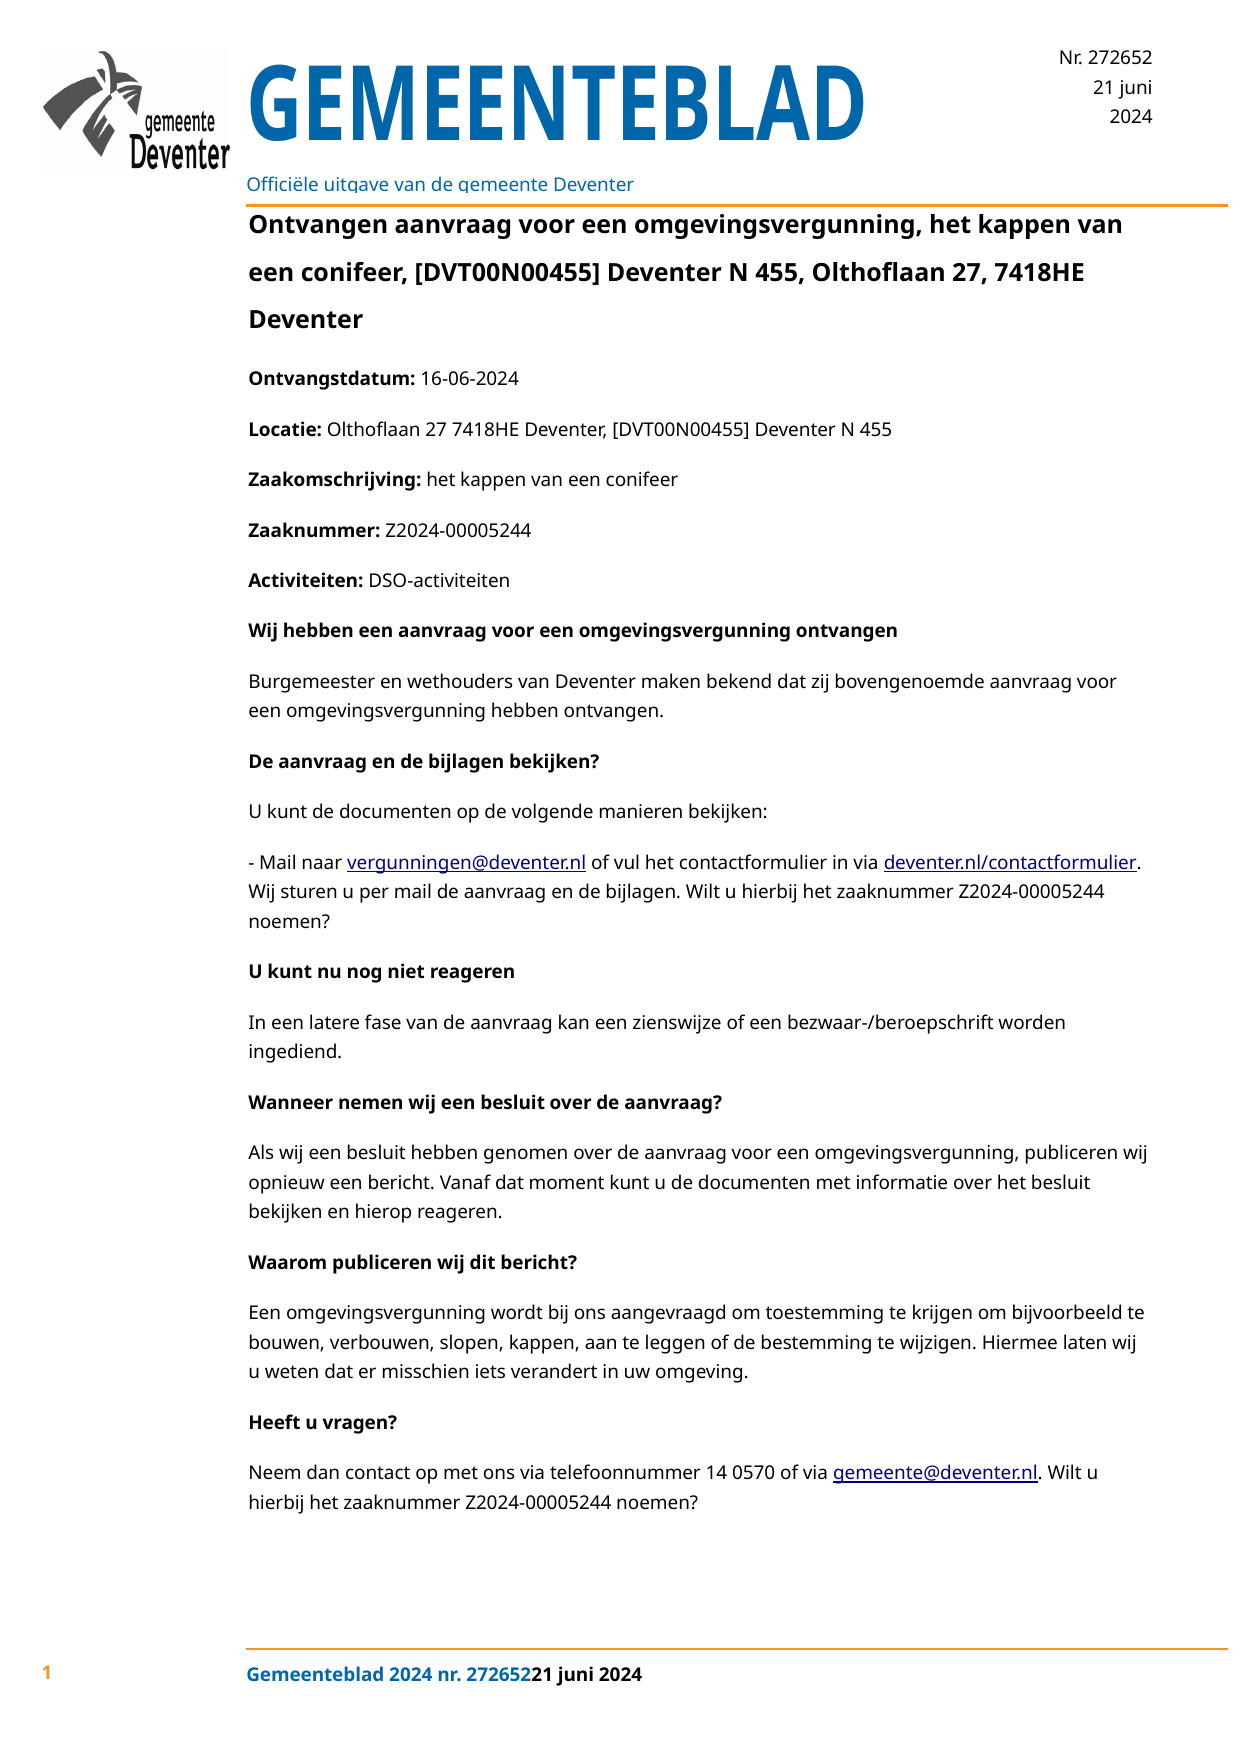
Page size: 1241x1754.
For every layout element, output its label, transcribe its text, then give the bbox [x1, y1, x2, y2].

text Wanneer nemen wij een besluit over de aanvraag? [248, 1089, 1152, 1114]
text Heeft u vragen? [248, 1409, 1152, 1434]
text Ontvangen aanvraag voor een omgevingsvergunning, het kappen van een conifeer, [DVT00N00455] Deventer N 455, Olthoflaan 27, 7418HE Deventer [248, 207, 1152, 336]
text Neem dan contact op met ons via telefoonnummer 14 0570 of via gemeente@deventer.nl. Wilt u hierbij het zaaknummer Z2024-00005244 noemen? [248, 1459, 1152, 1514]
text U kunt nu nog niet reageren [248, 958, 1152, 984]
text Burgemeester en wethouders van Deventer maken bekend dat zij bovengenoemde aanvraag voor een omgevingsvergunning hebben ontvangen. [248, 668, 1152, 723]
text Ontvangstdatum: 16-06-2024 [248, 366, 1152, 391]
text U kunt de documenten op de volgende manieren bekijken: [248, 798, 1152, 824]
text Een omgevingsvergunning wordt bij ons aangevraagd om toestemming te krijgen om bijvoorbeeld te bouwen, verbouwen, slopen, kappen, aan te leggen of de bestemming te wijzigen. Hiermee laten wij u weten dat er misschien iets verandert in uw omgeving. [248, 1299, 1152, 1384]
picture [41, 47, 231, 172]
text Activiteiten: DSO-activiteiten [248, 567, 1152, 593]
text De aanvraag en de bijlagen bekijken? [248, 748, 1152, 774]
text Waarom publiceren wij dit bericht? [248, 1249, 1152, 1274]
text Zaaknummer: Z2024-00005244 [248, 517, 1152, 542]
text Zaakomschrijving: het kappen van een conifeer [248, 466, 1152, 492]
text - Mail naar vergunningen@deventer.nl of vul het contactformulier in via deventer.nl/contactformulier. Wij sturen u per mail de aanvraag en de bijlagen. Wilt u hierbij het zaaknummer Z2024-00005244 noemen? [248, 849, 1152, 934]
text In een latere fase van de aanvraag kan een zienswijze of een bezwaar-/beroepschrift worden ingediend. [248, 1009, 1152, 1064]
text Als wij een besluit hebben genomen over de aanvraag voor een omgevingsvergunning, publiceren wij opnieuw een bericht. Vanaf dat moment kunt u de documenten met informatie over het besluit bekijken en hierop reageren. [248, 1139, 1152, 1224]
text Locatie: Olthoflaan 27 7418HE Deventer, [DVT00N00455] Deventer N 455 [248, 416, 1152, 442]
text Wij hebben een aanvraag voor een omgevingsvergunning ontvangen [248, 618, 1152, 643]
